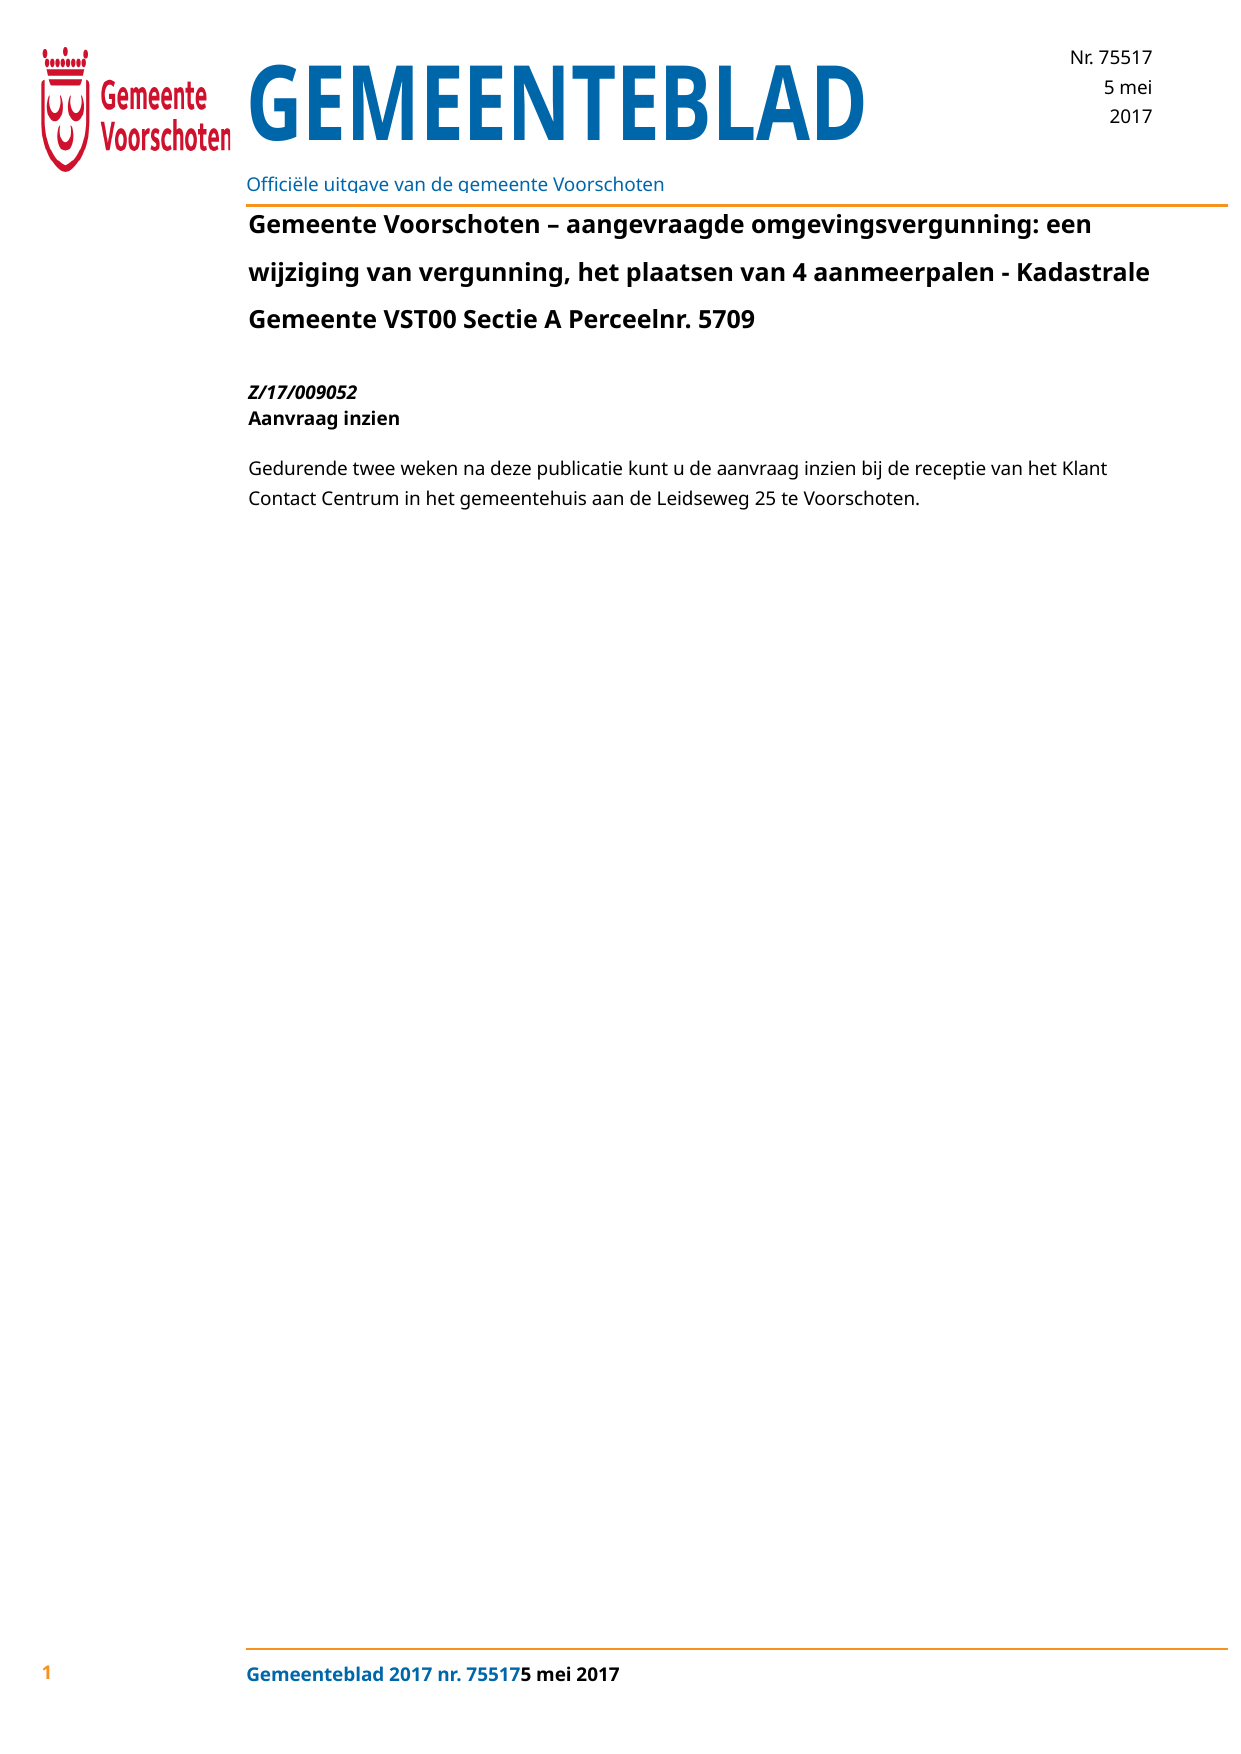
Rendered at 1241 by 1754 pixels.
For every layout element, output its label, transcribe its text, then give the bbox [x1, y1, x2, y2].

text Gedurende twee weken na deze publicatie kunt u de aanvraag inzien bij de receptie van het Klant Contact Centrum in het gemeentehuis aan de Leidseweg 25 te Voorschoten. [248, 455, 1152, 511]
text Gemeente Voorschoten – aangevraagde omgevingsvergunning: een wijziging van vergunning, het plaatsen van 4 aanmeerpalen - Kadastrale Gemeente VST00 Sectie A Perceelnr. 5709 [248, 207, 1152, 336]
text Aanvraag inzien [248, 405, 1152, 431]
text Z/17/009052 [248, 379, 1152, 405]
picture [41, 47, 231, 172]
